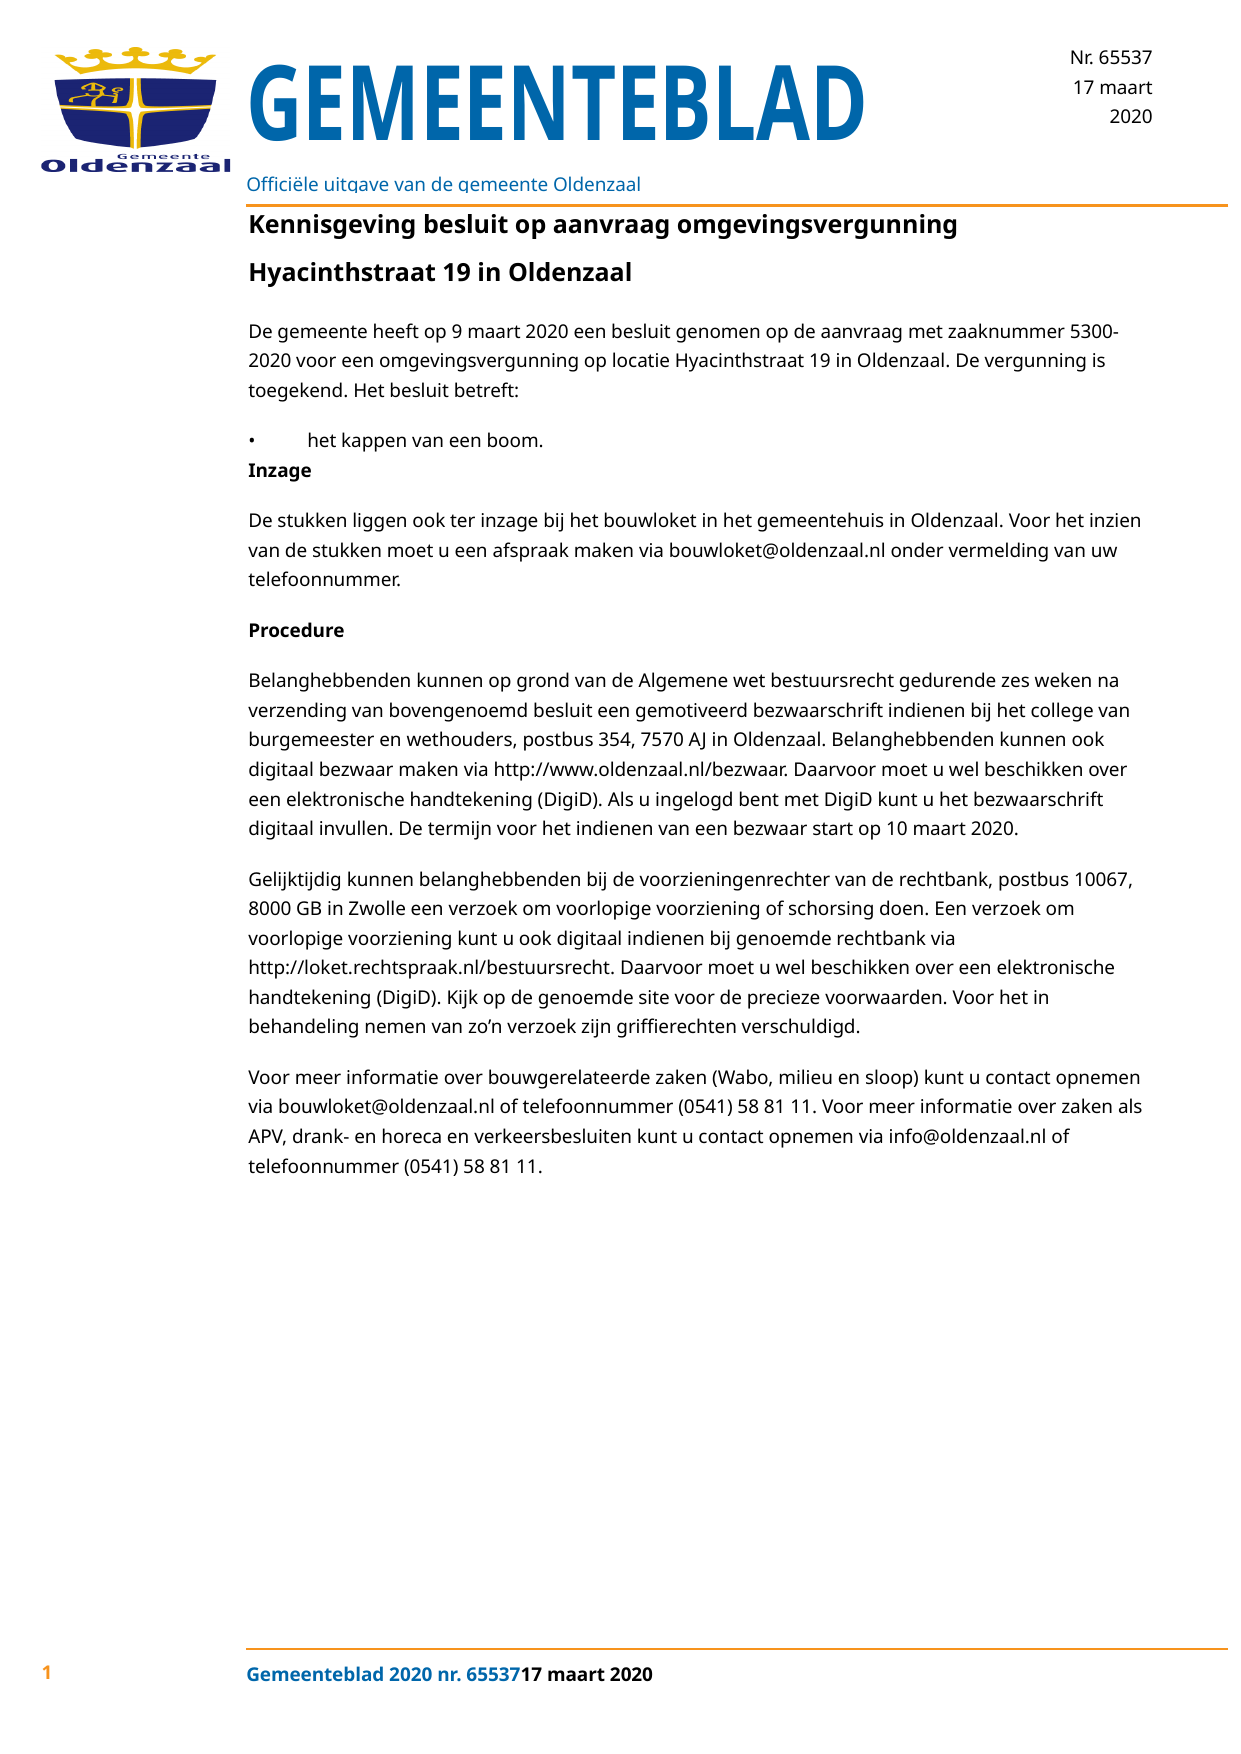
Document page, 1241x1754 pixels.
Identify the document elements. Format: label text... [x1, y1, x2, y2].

text De gemeente heeft op 9 maart 2020 een besluit genomen op de aanvraag met zaaknummer 5300-2020 voor een omgevingsvergunning op locatie Hyacinthstraat 19 in Oldenzaal. De vergunning is toegekend. Het besluit betreft: [248, 318, 1152, 403]
picture [41, 47, 231, 172]
text Voor meer informatie over bouwgerelateerde zaken (Wabo, milieu en sloop) kunt u contact opnemen via bouwloket@oldenzaal.nl of telefoonnummer (0541) 58 81 11. Voor meer informatie over zaken als APV, drank- en horeca en verkeersbesluiten kunt u contact opnemen via info@oldenzaal.nl of telefoonnummer (0541) 58 81 11. [248, 1064, 1152, 1179]
text Kennisgeving besluit op aanvraag omgevingsvergunning Hyacinthstraat 19 in Oldenzaal [248, 207, 1152, 288]
text De stukken liggen ook ter inzage bij het bouwloket in het gemeentehuis in Oldenzaal. Voor het inzien van de stukken moet u een afspraak maken via bouwloket@oldenzaal.nl onder vermelding van uw telefoonnummer. [248, 507, 1152, 592]
text Gelijktijdig kunnen belanghebbenden bij de voorzieningenrechter van de rechtbank, postbus 10067, 8000 GB in Zwolle een verzoek om voorlopige voorziening of schorsing doen. Een verzoek om voorlopige voorziening kunt u ook digitaal indienen bij genoemde rechtbank via http://loket.rechtspraak.nl/bestuursrecht. Daarvoor moet u wel beschikken over een elektronische handtekening (DigiD). Kijk op de genoemde site voor de precieze voorwaarden. Voor het in behandeling nemen van zo’n verzoek zijn griffierechten verschuldigd. [248, 866, 1152, 1039]
text Inzage [248, 457, 1152, 483]
text Belanghebbenden kunnen op grond van de Algemene wet bestuursrecht gedurende zes weken na verzending van bovengenoemd besluit een gemotiveerd bezwaarschrift indienen bij het college van burgemeester en wethouders, postbus 354, 7570 AJ in Oldenzaal. Belanghebbenden kunnen ook digitaal bezwaar maken via http://www.oldenzaal.nl/bezwaar. Daarvoor moet u wel beschikken over een elektronische handtekening (DigiD). Als u ingelogd bent met DigiD kunt u het bezwaarschrift digitaal invullen. De termijn voor het indienen van een bezwaar start op 10 maart 2020. [248, 667, 1152, 841]
text Procedure [248, 617, 1152, 643]
list het kappen van een boom. [248, 427, 1152, 453]
